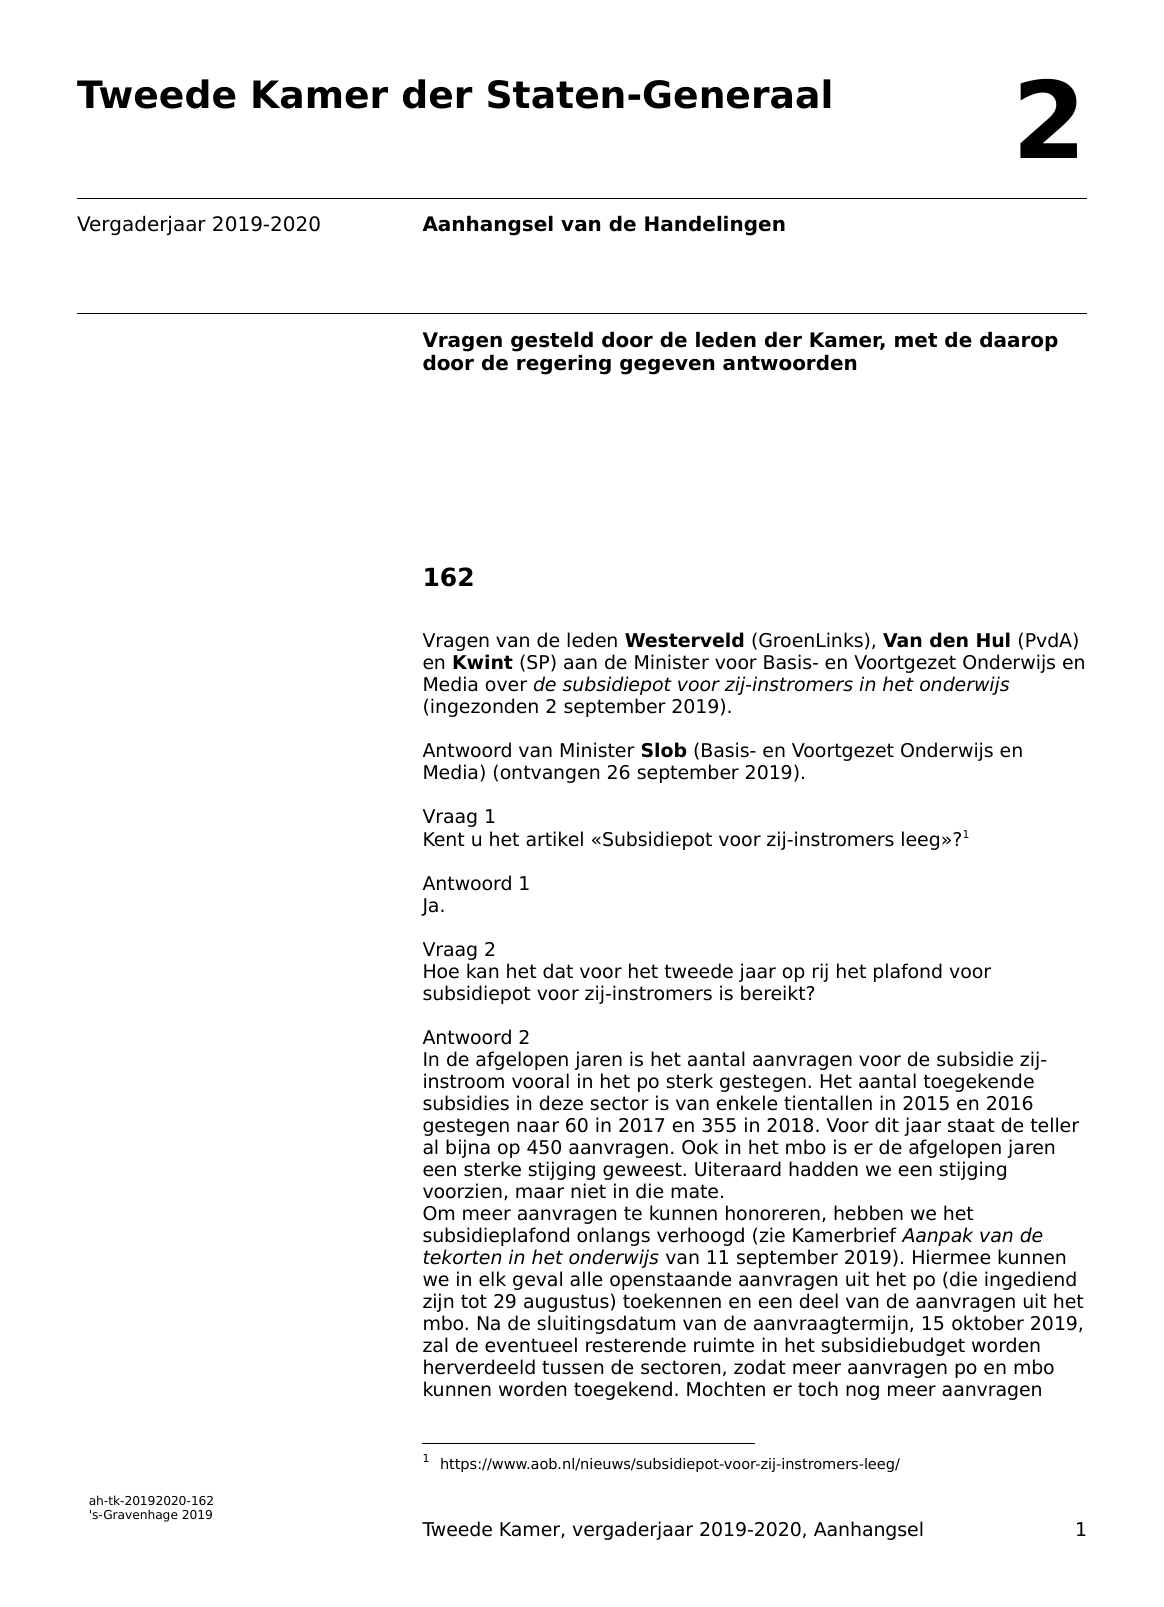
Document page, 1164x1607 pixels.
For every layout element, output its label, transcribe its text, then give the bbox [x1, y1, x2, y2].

text Antwoord van Minister Slob (Basis- en Voortgezet Onderwijs en Media) (ontvangen 26 september 2019). [422, 740, 1087, 784]
table_cell Vergaderjaar 2019-2020 [77, 199, 422, 313]
text Ja. [422, 894, 1087, 917]
text Antwoord 1 [422, 873, 1087, 894]
text 162 [422, 563, 1087, 592]
text Vragen van de leden Westerveld (GroenLinks), Van den Hul (PvdA) en Kwint (SP) aan de Minister voor Basis- en Voortgezet Onderwijs en Media over de subsidiepot voor zij-instromers in het onderwijs (ingezonden 2 september 2019). [422, 630, 1087, 718]
text Kent u het artikel «Subsidiepot voor zij-instromers leeg»? [422, 828, 1087, 850]
text Om meer aanvragen te kunnen honoreren, hebben we het subsidieplafond onlangs verhoogd (zie Kamerbrief Aanpak van de tekorten in het onderwijs van 11 september 2019). Hiermee kunnen we in elk geval alle openstaande aanvragen uit het po (die ingediend zijn tot 29 augustus) toekennen en een deel van de aanvragen uit het mbo. Na de sluitingsdatum van de aanvraagtermijn, 15 oktober 2019, zal de eventueel resterende ruimte in het subsidiebudget worden herverdeeld tussen de sectoren, zodat meer aanvragen po en mbo kunnen worden toegekend. Mochten er toch nog meer aanvragen [422, 1203, 1087, 1401]
table_cell Vragen gesteld door de leden der Kamer, met de daarop door de regering gegeven antwoorden [422, 314, 1087, 375]
table_cell Aanhangsel van de Handelingen [422, 199, 1087, 313]
text 's-Gravenhage 2019 [88, 1508, 323, 1522]
text Hoe kan het dat voor het tweede jaar op rij het plafond voor subsidiepot voor zij-instromers is bereikt? [422, 961, 1087, 1005]
table_header 2 [886, 59, 1087, 198]
text In de afgelopen jaren is het aantal aanvragen voor de subsidie zij-instroom vooral in het po sterk gestegen. Het aantal toegekende subsidies in deze sector is van enkele tientallen in 2015 en 2016 gestegen naar 60 in 2017 en 355 in 2018. Voor dit jaar staat de teller al bijna op 450 aanvragen. Ook in het mbo is er de afgelopen jaren een sterke stijging geweest. Uiteraard hadden we een stijging voorzien, maar niet in die mate. [422, 1049, 1087, 1203]
table_header Tweede Kamer der Staten-Generaal [77, 59, 886, 198]
text ah-tk-20192020-162 [88, 1494, 323, 1508]
text https://www.aob.nl/nieuws/subsidiepot-voor-zij-instromers-leeg/ [422, 1452, 1087, 1474]
text Vraag 2 [422, 939, 1087, 961]
text Vraag 1 [422, 806, 1087, 828]
table_cell [77, 314, 422, 375]
text Antwoord 2 [422, 1027, 1087, 1049]
